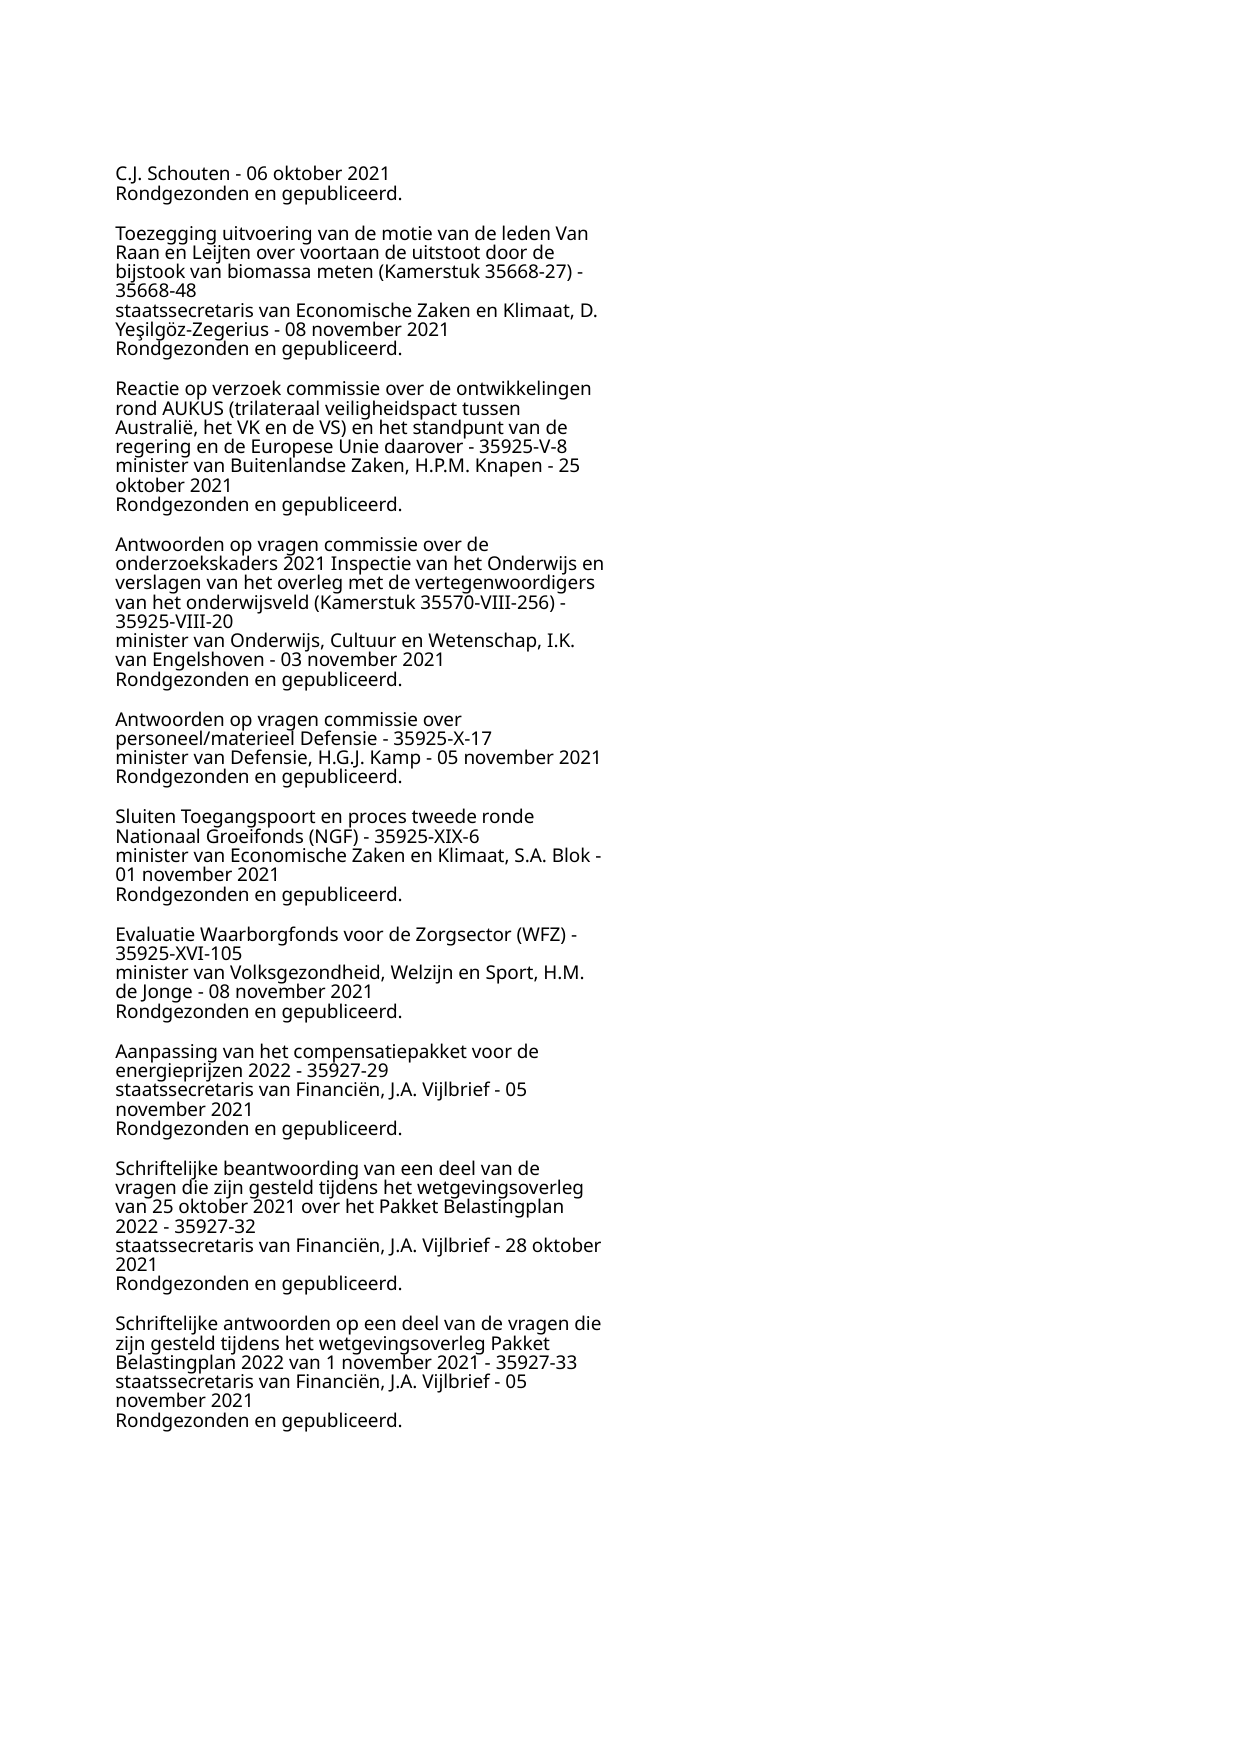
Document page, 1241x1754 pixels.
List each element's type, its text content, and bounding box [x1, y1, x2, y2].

text Antwoorden op vragen commissie over personeel/materieel Defensie - 35925-X-17 [115, 711, 605, 749]
text Rondgezonden en gepubliceerd. [115, 886, 605, 905]
text Rondgezonden en gepubliceerd. [115, 671, 605, 690]
text Rondgezonden en gepubliceerd. [115, 1412, 605, 1431]
text Aanpassing van het compensatiepakket voor de energieprijzen 2022 - 35927-29 [115, 1043, 605, 1081]
text minister van Economische Zaken en Klimaat, S.A. Blok - 01 november 2021 [115, 847, 605, 886]
text staatssecretaris van Economische Zaken en Klimaat, D. Yeşilgöz-Zegerius - 08 november 2021 [115, 302, 605, 340]
text Schriftelijke antwoorden op een deel van de vragen die zijn gesteld tijdens het wetgevingsoverleg Pakket Belastingplan 2022 van 1 november 2021 - 35927-33 [115, 1315, 605, 1373]
text staatssecretaris van Financiën, J.A. Vijlbrief - 05 november 2021 [115, 1373, 605, 1412]
text Rondgezonden en gepubliceerd. [115, 1275, 605, 1295]
text Rondgezonden en gepubliceerd. [115, 496, 605, 515]
text Toezegging uitvoering van de motie van de leden Van Raan en Leijten over voortaan de uitstoot door de bijstook van biomassa meten (Kamerstuk 35668-27) - 35668-48 [115, 224, 605, 302]
text Antwoorden op vragen commissie over de onderzoekskaders 2021 Inspectie van het Onderwijs en verslagen van het overleg met de vertegenwoordigers van het onderwijsveld (Kamerstuk 35570-VIII-256) - 35925-VIII-20 [115, 536, 605, 632]
text Sluiten Toegangspoort en proces tweede ronde Nationaal Groeifonds (NGF) - 35925-XIX-6 [115, 808, 605, 847]
text C.J. Schouten - 06 oktober 2021 [115, 165, 605, 184]
text Rondgezonden en gepubliceerd. [115, 184, 605, 204]
text minister van Onderwijs, Cultuur en Wetenschap, I.K. van Engelshoven - 03 november 2021 [115, 632, 605, 671]
text minister van Buitenlandse Zaken, H.P.M. Knapen - 25 oktober 2021 [115, 457, 605, 496]
text Rondgezonden en gepubliceerd. [115, 340, 605, 359]
text staatssecretaris van Financiën, J.A. Vijlbrief - 05 november 2021 [115, 1081, 605, 1120]
text staatssecretaris van Financiën, J.A. Vijlbrief - 28 oktober 2021 [115, 1237, 605, 1275]
text Rondgezonden en gepubliceerd. [115, 1003, 605, 1022]
text minister van Defensie, H.G.J. Kamp - 05 november 2021 [115, 749, 605, 768]
text Rondgezonden en gepubliceerd. [115, 1120, 605, 1139]
text Schriftelijke beantwoording van een deel van de vragen die zijn gesteld tijdens het wetgevingsoverleg van 25 oktober 2021 over het Pakket Belastingplan 2022 - 35927-32 [115, 1160, 605, 1237]
text minister van Volksgezondheid, Welzijn en Sport, H.M. de Jonge - 08 november 2021 [115, 964, 605, 1003]
text Reactie op verzoek commissie over de ontwikkelingen rond AUKUS (trilateraal veiligheidspact tussen Australië, het VK en de VS) en het standpunt van de regering en de Europese Unie daarover - 35925-V-8 [115, 380, 605, 457]
text Evaluatie Waarborgfonds voor de Zorgsector (WFZ) - 35925-XVI-105 [115, 926, 605, 964]
text Rondgezonden en gepubliceerd. [115, 768, 605, 788]
